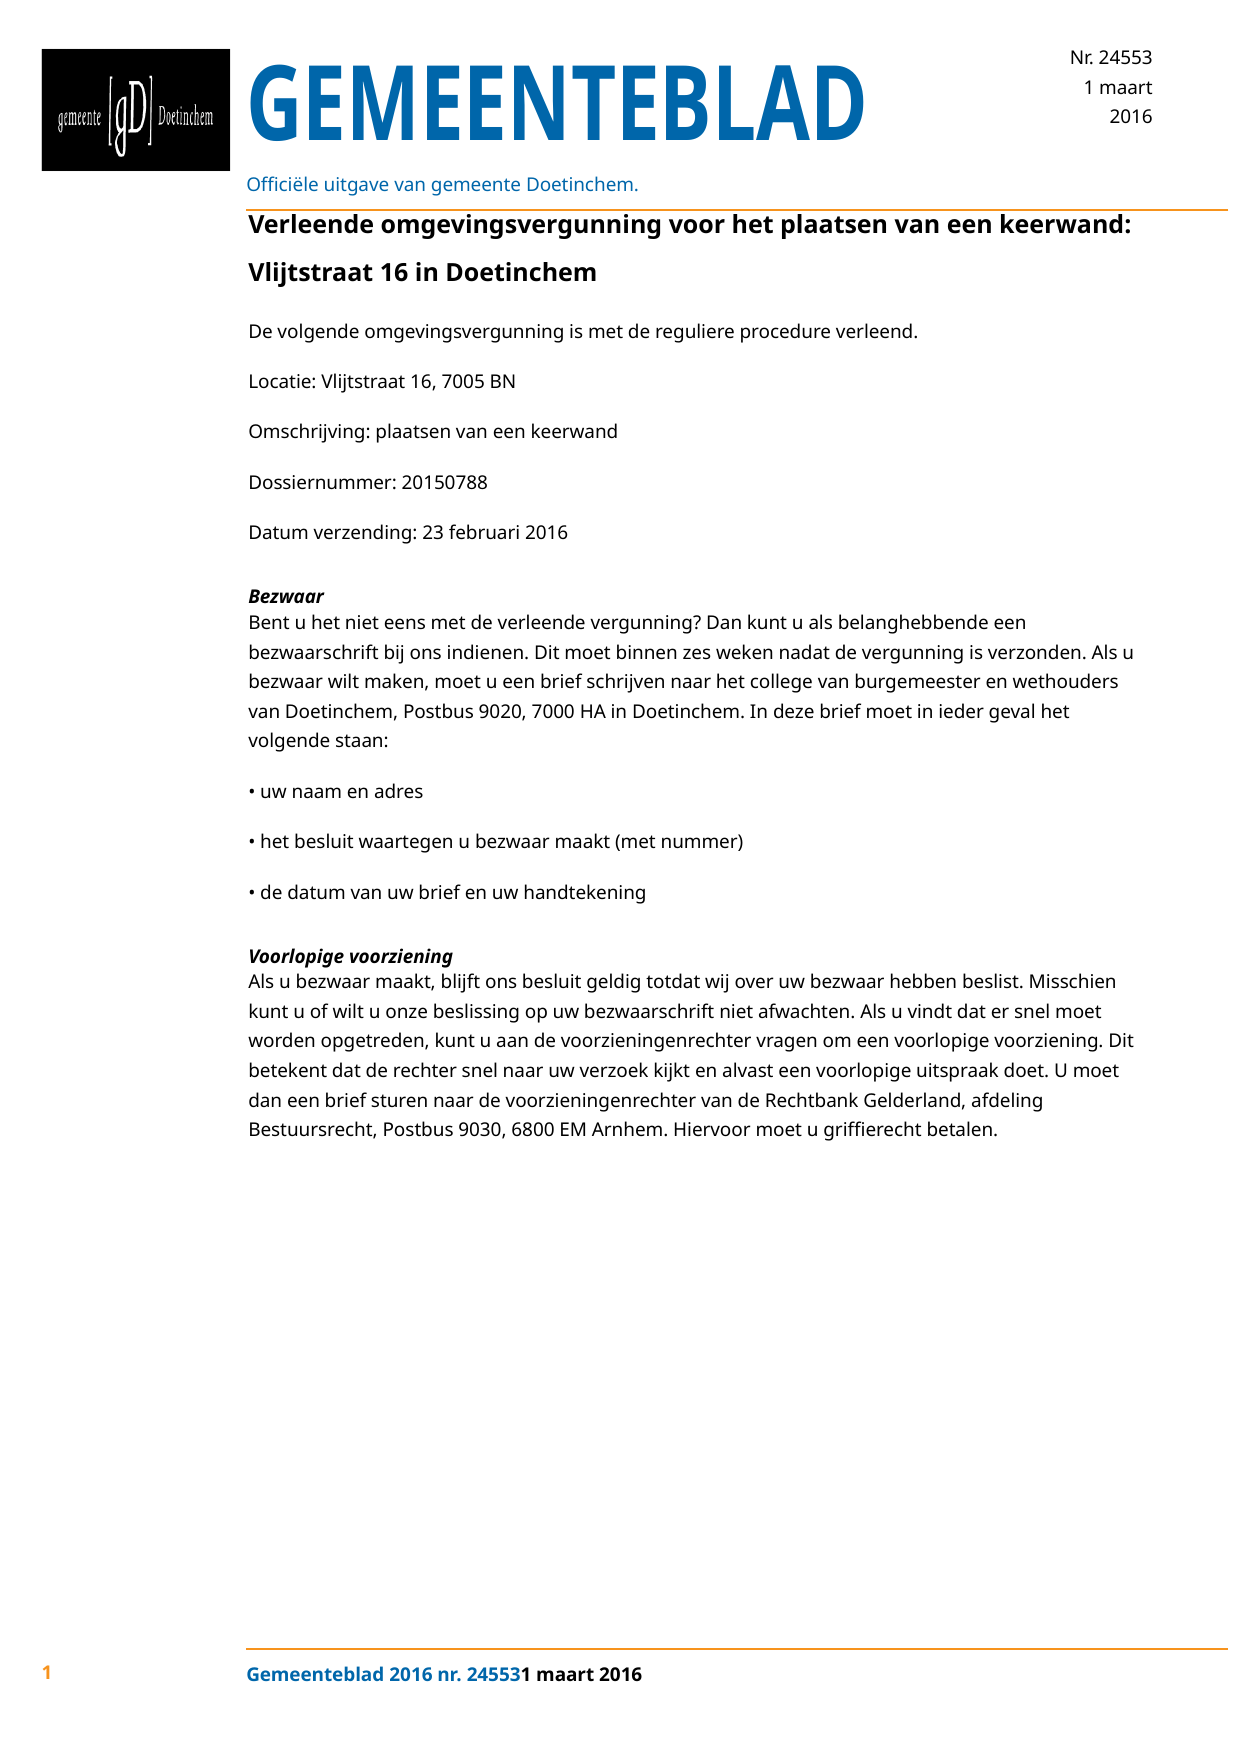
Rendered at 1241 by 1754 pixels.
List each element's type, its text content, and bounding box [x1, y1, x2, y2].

text • uw naam en adres [248, 778, 1152, 804]
text Dossiernummer: 20150788 [248, 469, 1152, 495]
text De volgende omgevingsvergunning is met de reguliere procedure verleend. [248, 318, 1152, 344]
text Bent u het niet eens met de verleende vergunning? Dan kunt u als belanghebbende een bezwaarschrift bij ons indienen. Dit moet binnen zes weken nadat de vergunning is verzonden. Als u bezwaar wilt maken, moet u een brief schrijven naar het college van burgemeester en wethouders van Doetinchem, Postbus 9020, 7000 HA in Doetinchem. In deze brief moet in ieder geval het volgende staan: [248, 609, 1152, 753]
text Verleende omgevingsvergunning voor het plaatsen van een keerwand: Vlijtstraat 16 in Doetinchem [248, 211, 1152, 288]
text Locatie: Vlijtstraat 16, 7005 BN [248, 368, 1152, 394]
text Datum verzending: 23 februari 2016 [248, 519, 1152, 545]
picture [41, 47, 231, 172]
text Als u bezwaar maakt, blijft ons besluit geldig totdat wij over uw bezwaar hebben beslist. Misschien kunt u of wilt u onze beslissing op uw bezwaarschrift niet afwachten. Als u vindt dat er snel moet worden opgetreden, kunt u aan de voorzieningenrechter vragen om een voorlopige voorziening. Dit betekent dat de rechter snel naar uw verzoek kijkt en alvast een voorlopige uitspraak doet. U moet dan een brief sturen naar de voorzieningenrechter van de Rechtbank Gelderland, afdeling Bestuursrecht, Postbus 9030, 6800 EM Arnhem. Hiervoor moet u griffierecht betalen. [248, 968, 1152, 1142]
text Voorlopige voorziening [248, 943, 1152, 968]
text • het besluit waartegen u bezwaar maakt (met nummer) [248, 828, 1152, 854]
text Omschrijving: plaatsen van een keerwand [248, 419, 1152, 444]
text Bezwaar [248, 583, 1152, 609]
text • de datum van uw brief en uw handtekening [248, 879, 1152, 904]
